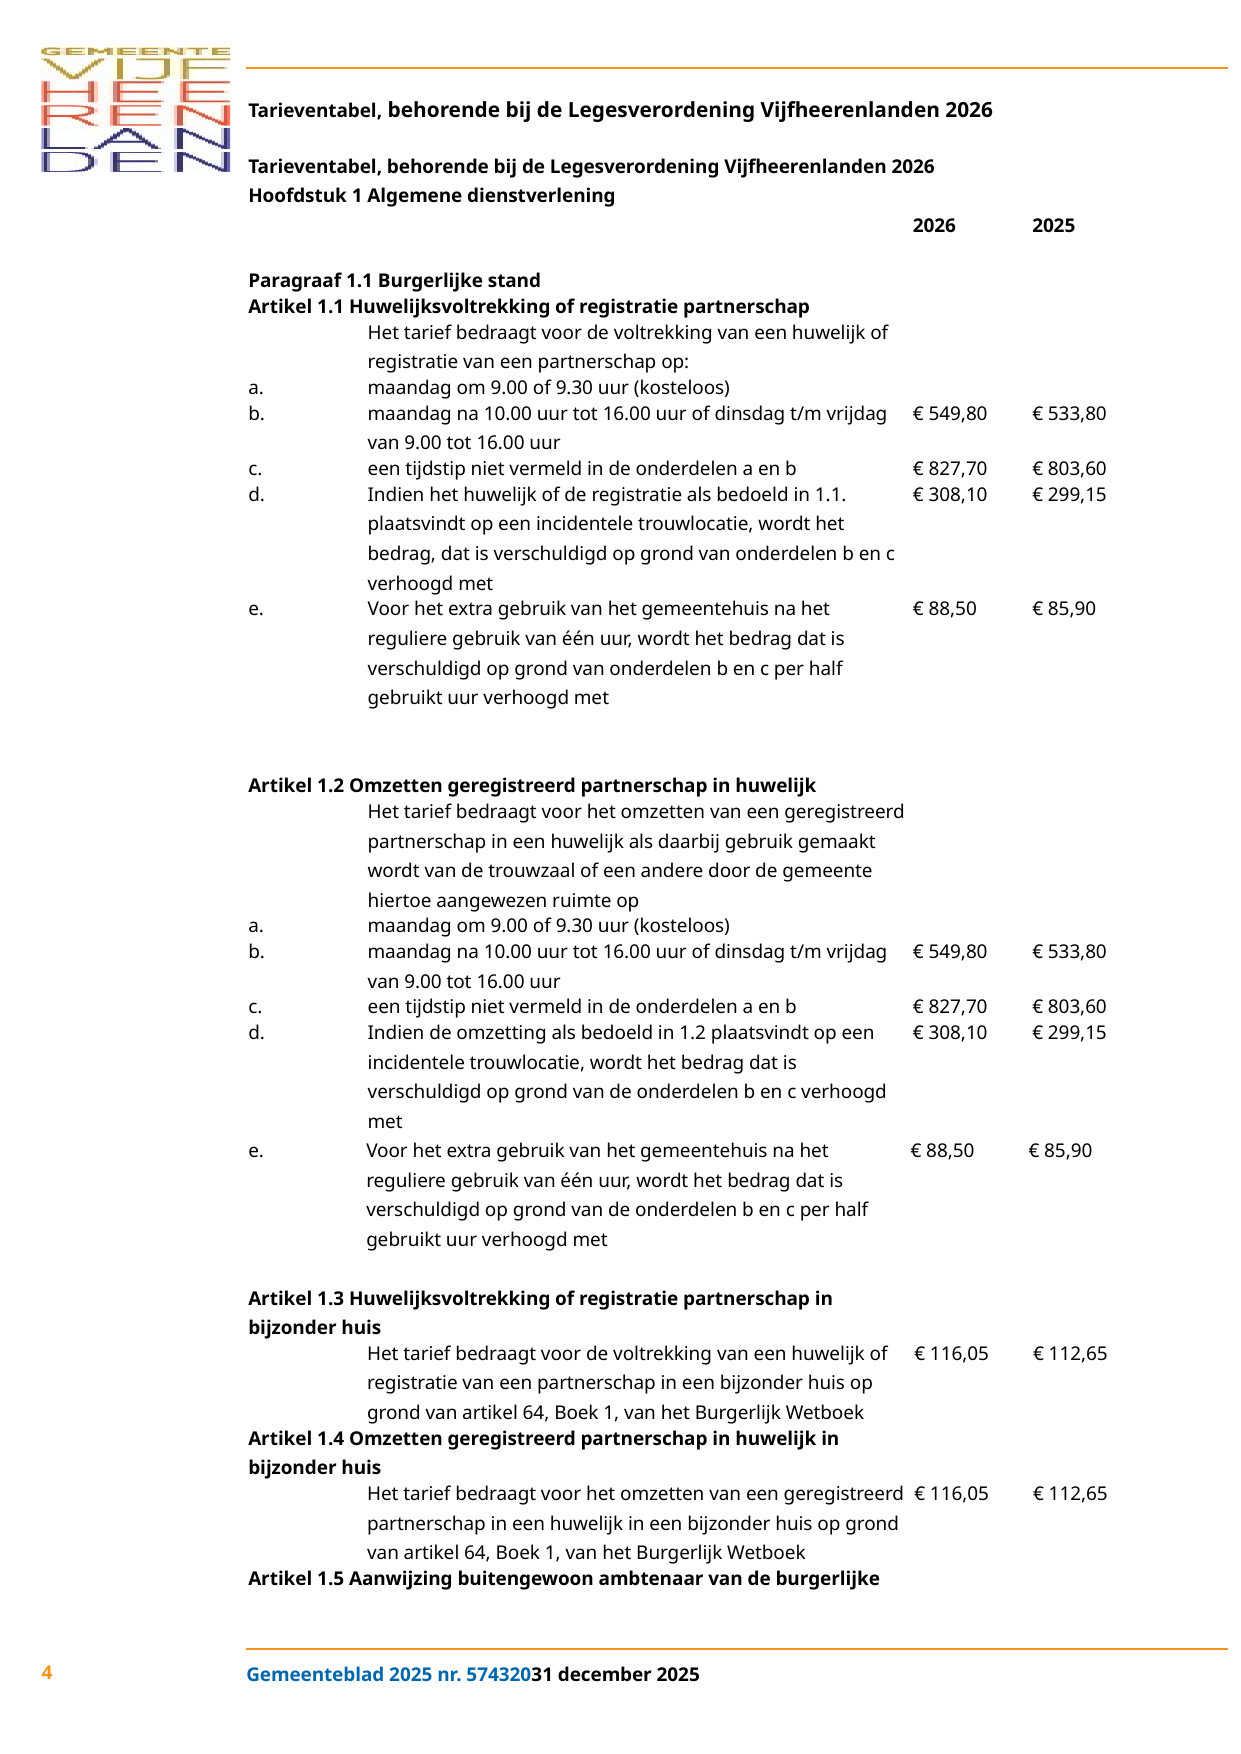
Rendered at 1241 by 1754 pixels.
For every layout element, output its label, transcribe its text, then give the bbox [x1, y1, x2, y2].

table_cell Indien het huwelijk of de registratie als bedoeld in 1.1. plaatsvindt op een incidentele trouwlocatie, wordt het bedrag, dat is verschuldigd op grond van onderdelen b en c verhoogd met [368, 481, 913, 596]
table_cell [914, 1565, 1033, 1591]
table_header [1032, 773, 1152, 798]
table_cell € 116,05 [914, 1480, 1033, 1565]
table_cell [913, 374, 1032, 400]
table_cell [913, 798, 1032, 913]
table_cell € 299,15 [1032, 1020, 1152, 1134]
table_cell maandag om 9.00 of 9.30 uur (kosteloos) [368, 374, 913, 400]
table_header Artikel 1.2 Omzetten geregistreerd partnerschap in huwelijk [248, 773, 913, 798]
table_cell [1032, 319, 1152, 374]
table_cell Indien de omzetting als bedoeld in 1.2 plaatsvindt op een incidentele trouwlocatie, wordt het bedrag dat is verschuldigd op grond van de onderdelen b en c verhoogd met [368, 1020, 913, 1134]
table_cell € 549,80 [913, 939, 1032, 994]
table_cell b. [248, 400, 367, 455]
table_cell [914, 1425, 1033, 1480]
table_cell a. [248, 913, 367, 938]
table_cell € 827,70 [913, 455, 1032, 481]
table_cell € 116,05 [914, 1340, 1033, 1425]
table_header € 85,90 [1028, 1137, 1152, 1252]
table_cell b. [248, 939, 367, 994]
table_cell Voor het extra gebruik van het gemeentehuis na het reguliere gebruik van één uur, wordt het bedrag dat is verschuldigd op grond van onderdelen b en c per half gebruikt uur verhoogd met [368, 596, 913, 710]
table_cell € 803,60 [1032, 455, 1152, 481]
table_cell [1032, 293, 1152, 319]
table_header Artikel 1.3 Huwelijksvoltrekking of registratie partnerschap in bijzonder huis [248, 1285, 914, 1340]
table_header € 88,50 [910, 1137, 1028, 1252]
table_cell maandag na 10.00 uur tot 16.00 uur of dinsdag t/m vrijdag van 9.00 tot 16.00 uur [368, 939, 913, 994]
table_cell € 308,10 [913, 1020, 1032, 1134]
table_cell € 803,60 [1032, 994, 1152, 1019]
table_cell [913, 238, 1032, 293]
picture [41, 47, 231, 172]
table_cell Artikel 1.5 Aanwijzing buitengewoon ambtenaar van de burgerlijke [248, 1565, 914, 1591]
table_cell Het tarief bedraagt voor het omzetten van een geregistreerd partnerschap in een huwelijk in een bijzonder huis op grond van artikel 64, Boek 1, van het Burgerlijk Wetboek [367, 1480, 914, 1565]
table_cell € 533,80 [1032, 939, 1152, 994]
table_cell Artikel 1.4 Omzetten geregistreerd partnerschap in huwelijk in bijzonder huis [248, 1425, 914, 1480]
table_cell € 533,80 [1032, 400, 1152, 455]
table_cell Paragraaf 1.1 Burgerlijke stand [248, 238, 913, 293]
table_cell [248, 1480, 367, 1565]
table_header e. [248, 1137, 366, 1252]
table_header 2025 [1032, 183, 1152, 238]
table_header Voor het extra gebruik van het gemeentehuis na het reguliere gebruik van één uur, wordt het bedrag dat is verschuldigd op grond van de onderdelen b en c per half gebruikt uur verhoogd met [366, 1137, 910, 1252]
table_cell Het tarief bedraagt voor de voltrekking van een huwelijk of registratie van een partnerschap op: [368, 319, 913, 374]
table_cell a. [248, 374, 367, 400]
table_cell een tijdstip niet vermeld in de onderdelen a en b [368, 455, 913, 481]
table_cell [1033, 1565, 1152, 1591]
table_cell [248, 798, 367, 913]
table_cell een tijdstip niet vermeld in de onderdelen a en b [368, 994, 913, 1019]
table_header 2026 [913, 183, 1032, 238]
table_cell d. [248, 481, 367, 596]
table_cell Artikel 1.1 Huwelijksvoltrekking of registratie partnerschap [248, 293, 913, 319]
table_cell maandag na 10.00 uur tot 16.00 uur of dinsdag t/m vrijdag van 9.00 tot 16.00 uur [368, 400, 913, 455]
table_header Hoofdstuk 1 Algemene dienstverlening [248, 183, 913, 238]
table_cell [1032, 374, 1152, 400]
table_cell maandag om 9.00 of 9.30 uur (kosteloos) [368, 913, 913, 938]
table_cell [1032, 798, 1152, 913]
table_cell Het tarief bedraagt voor de voltrekking van een huwelijk of registratie van een partnerschap in een bijzonder huis op grond van artikel 64, Boek 1, van het Burgerlijk Wetboek [367, 1340, 914, 1425]
table_cell [248, 1340, 367, 1425]
table_cell [1033, 1425, 1152, 1480]
text Tarieventabel, behorende bij de Legesverordening Vijfheerenlanden 2026 [248, 153, 1152, 179]
table_cell [1032, 913, 1152, 938]
table_header [1033, 1285, 1152, 1340]
table_cell € 827,70 [913, 994, 1032, 1019]
table_cell € 85,90 [1032, 596, 1152, 710]
table_header [914, 1285, 1033, 1340]
table_cell [248, 319, 367, 374]
table_cell € 299,15 [1032, 481, 1152, 596]
table_cell c. [248, 994, 367, 1019]
table_cell € 549,80 [913, 400, 1032, 455]
table_cell [913, 293, 1032, 319]
table_cell [913, 913, 1032, 938]
table_cell Het tarief bedraagt voor het omzetten van een geregistreerd partnerschap in een huwelijk als daarbij gebruik gemaakt wordt van de trouwzaal of een andere door de gemeente hiertoe aangewezen ruimte op [368, 798, 913, 913]
table_cell [913, 319, 1032, 374]
table_cell c. [248, 455, 367, 481]
table_cell d. [248, 1020, 367, 1134]
table_cell € 88,50 [913, 596, 1032, 710]
table_cell e. [248, 596, 367, 710]
table_cell [1032, 238, 1152, 293]
table_cell € 112,65 [1033, 1340, 1152, 1425]
table_cell € 112,65 [1033, 1480, 1152, 1565]
table_header [913, 773, 1032, 798]
text Tarieventabel, behorende bij de Legesverordening Vijfheerenlanden 2026 [248, 95, 1152, 123]
table_cell € 308,10 [913, 481, 1032, 596]
